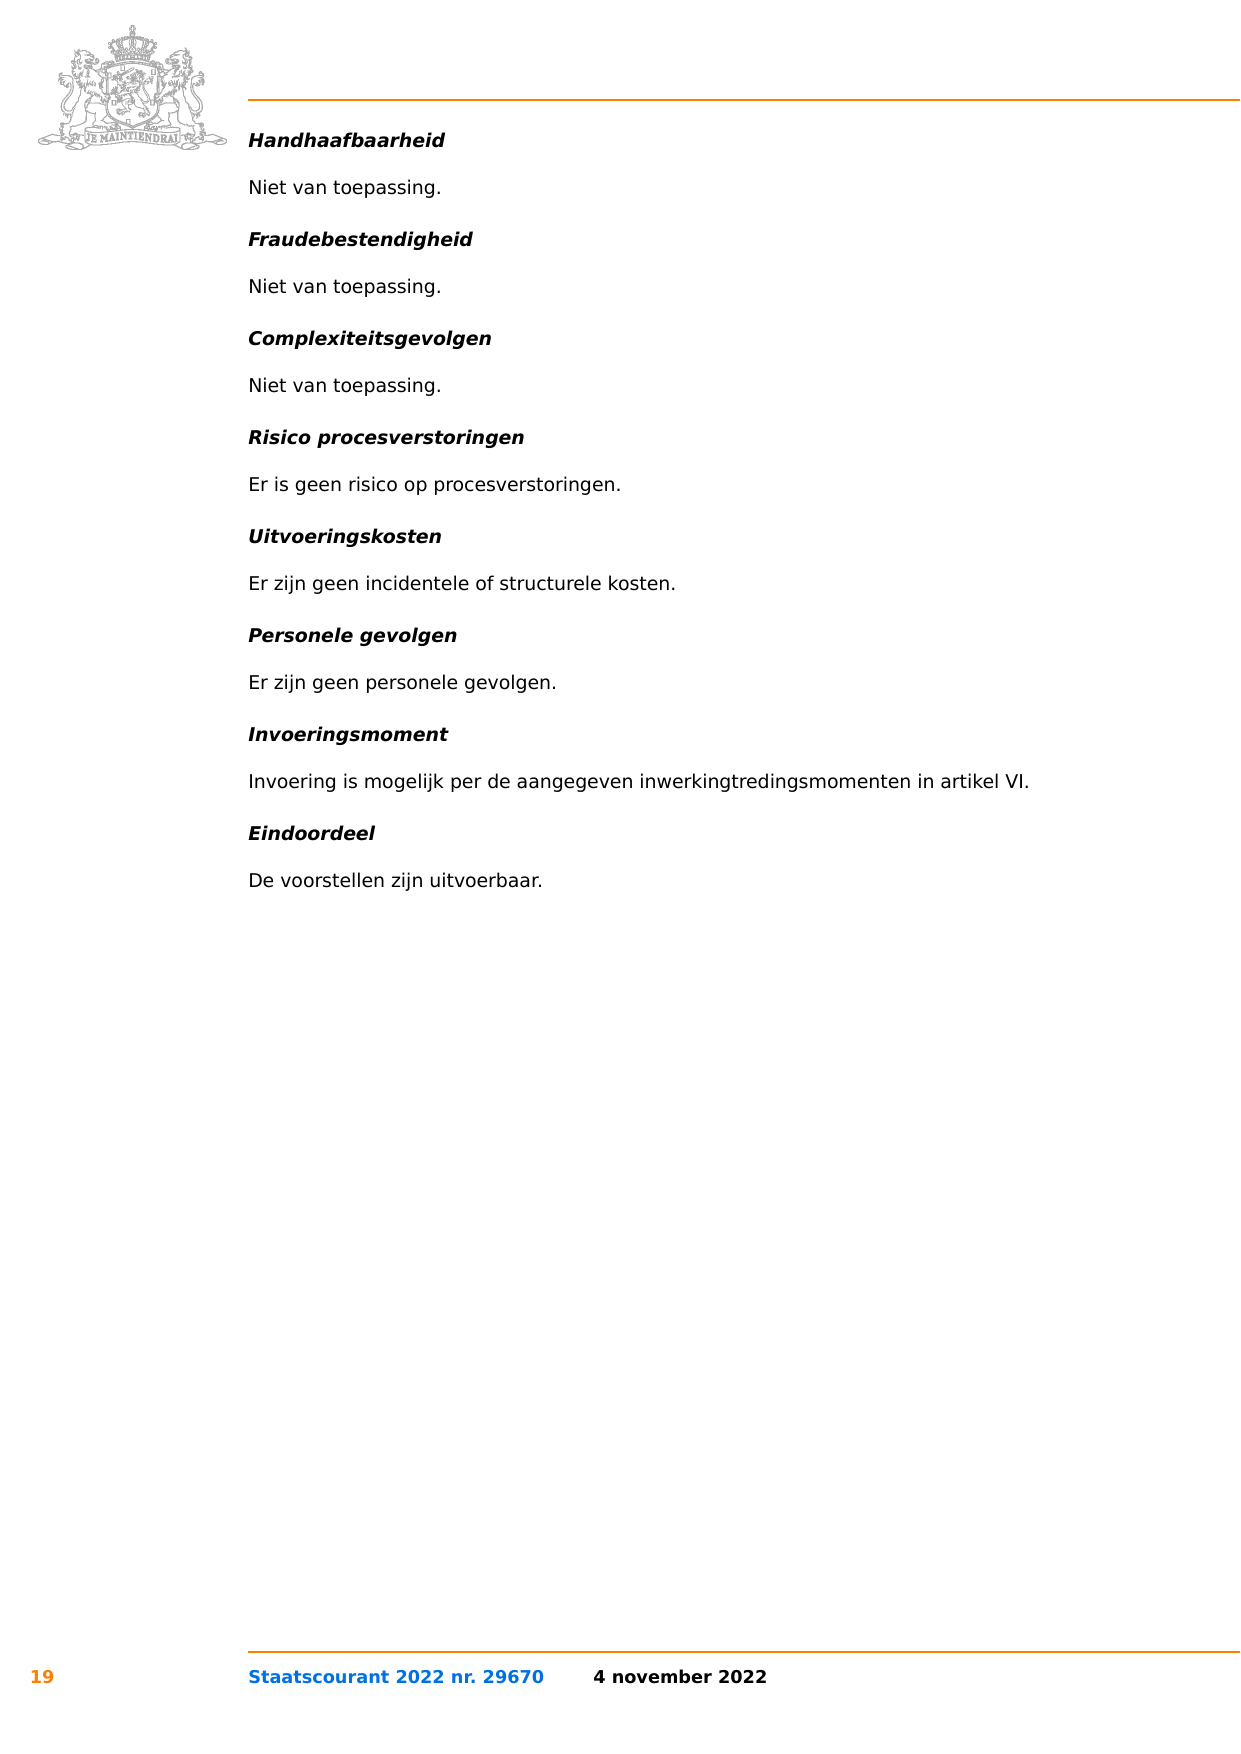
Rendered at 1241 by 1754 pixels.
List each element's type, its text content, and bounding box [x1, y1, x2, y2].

text Er zijn geen personele gevolgen. [248, 672, 1163, 694]
subtitle Risico procesverstoringen [248, 427, 1163, 449]
text Niet van toepassing. [248, 375, 1163, 397]
subtitle Handhaafbaarheid [248, 130, 1163, 152]
text Niet van toepassing. [248, 276, 1163, 298]
text Er zijn geen incidentele of structurele kosten. [248, 573, 1163, 595]
text Er is geen risico op procesverstoringen. [248, 474, 1163, 496]
text Invoering is mogelijk per de aangegeven inwerkingtredingsmomenten in artikel VI. [248, 771, 1163, 793]
subtitle Eindoordeel [248, 823, 1163, 844]
subtitle Personele gevolgen [248, 625, 1163, 647]
picture [38, 25, 227, 150]
subtitle Invoeringsmoment [248, 724, 1163, 746]
text Niet van toepassing. [248, 177, 1163, 199]
subtitle Fraudebestendigheid [248, 229, 1163, 251]
subtitle Complexiteitsgevolgen [248, 328, 1163, 350]
text De voorstellen zijn uitvoerbaar. [248, 869, 1163, 892]
subtitle Uitvoeringskosten [248, 526, 1163, 548]
